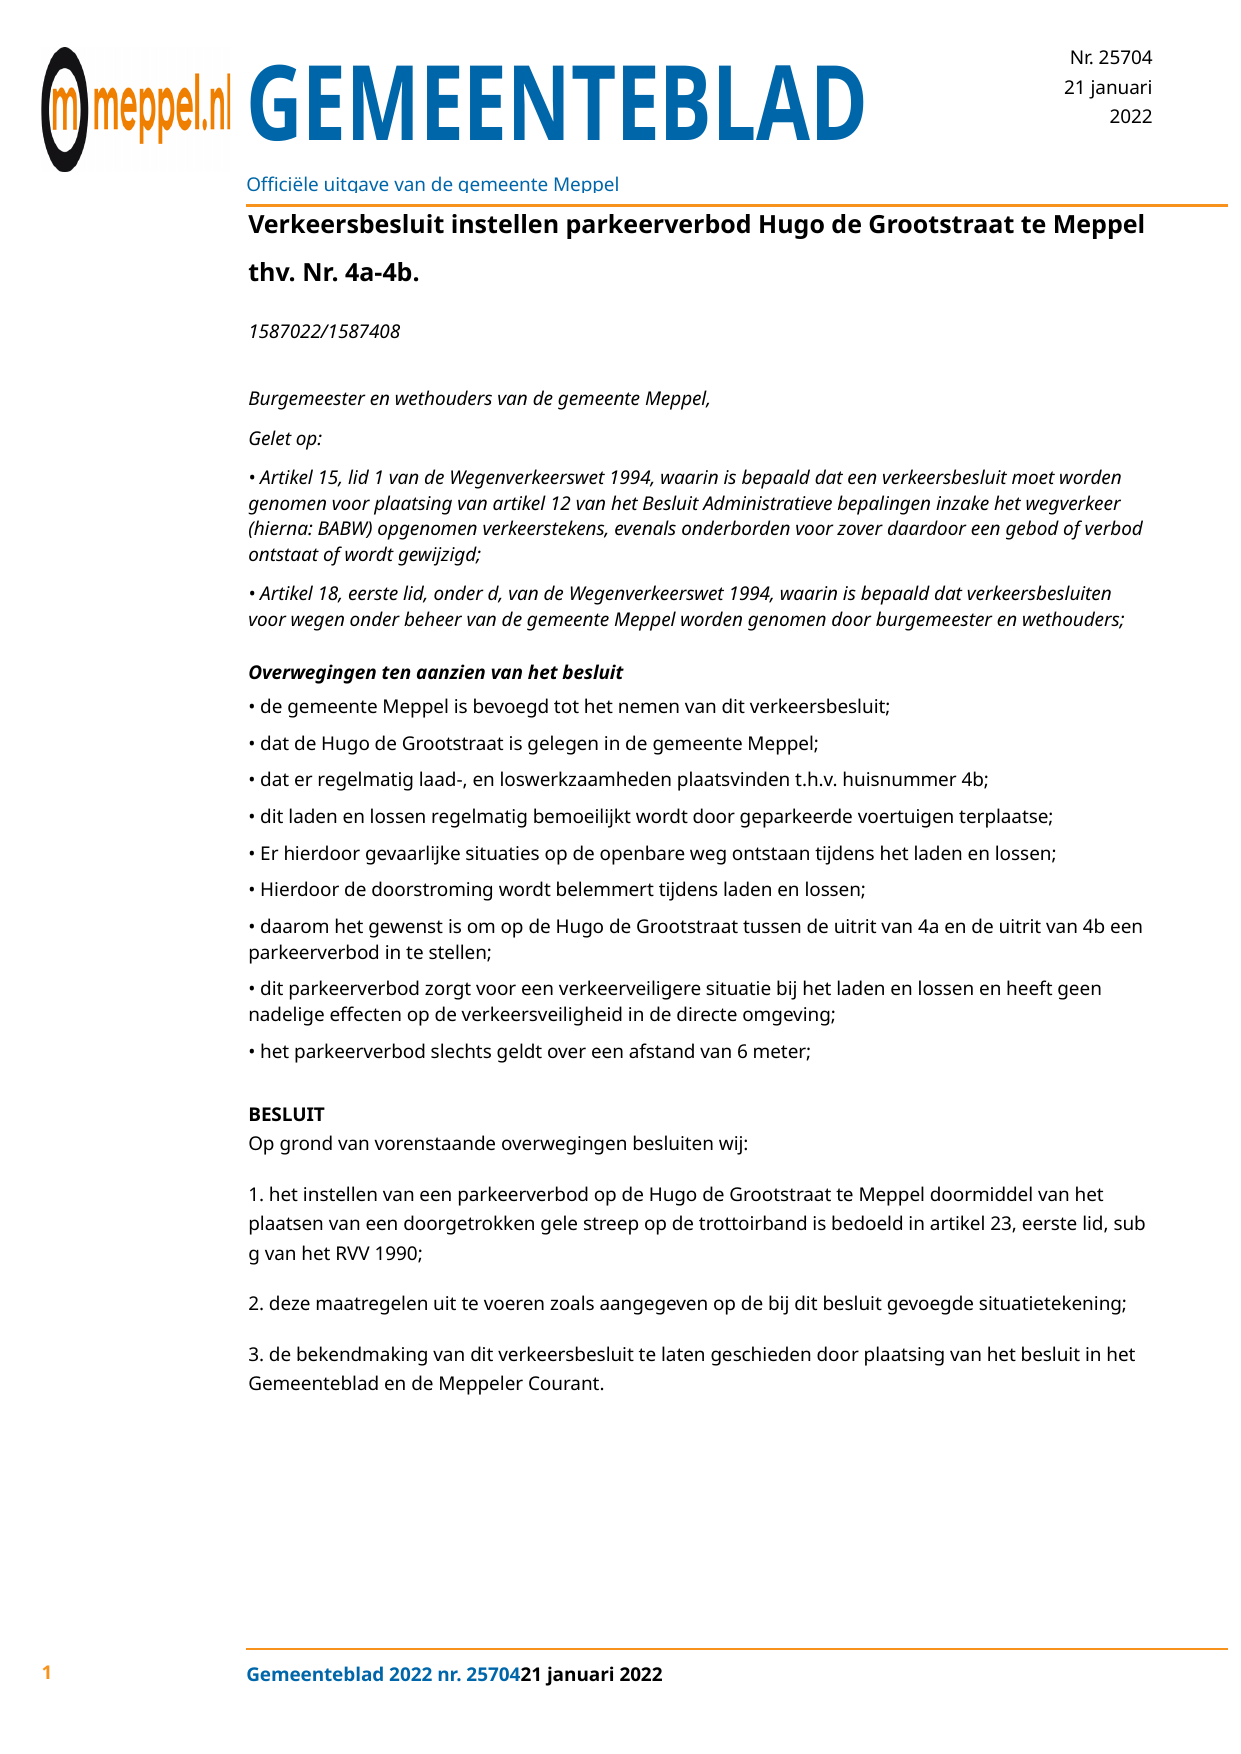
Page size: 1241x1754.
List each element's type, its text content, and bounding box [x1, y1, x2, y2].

text • Artikel 15, lid 1 van de Wegenverkeerswet 1994, waarin is bepaald dat een verkeersbesluit moet worden genomen voor plaatsing van artikel 12 van het Besluit Administratieve bepalingen inzake het wegverkeer (hierna: BABW) opgenomen verkeerstekens, evenals onderborden voor zover daardoor een gebod of verbod ontstaat of wordt gewijzigd; [248, 464, 1152, 567]
text • Artikel 18, eerste lid, onder d, van de Wegenverkeerswet 1994, waarin is bepaald dat verkeersbesluiten voor wegen onder beheer van de gemeente Meppel worden genomen door burgemeester en wethouders; [248, 581, 1152, 632]
text 1587022/1587408 [248, 318, 1152, 344]
text Op grond van vorenstaande overwegingen besluiten wij: [248, 1130, 1152, 1156]
text Gelet op: [248, 425, 1152, 451]
text 2. deze maatregelen uit te voeren zoals aangegeven op de bij dit besluit gevoegde situatietekening; [248, 1290, 1152, 1316]
text 1. het instellen van een parkeerverbod op de Hugo de Grootstraat te Meppel doormiddel van het plaatsen van een doorgetrokken gele streep op de trottoirband is bedoeld in artikel 23, eerste lid, sub g van het RVV 1990; [248, 1181, 1152, 1266]
text Burgemeester en wethouders van de gemeente Meppel, [248, 386, 1152, 411]
text • dat de Hugo de Grootstraat is gelegen in de gemeente Meppel; [248, 730, 1152, 756]
text Verkeersbesluit instellen parkeerverbod Hugo de Grootstraat te Meppel thv. Nr. 4a-4b. [248, 207, 1152, 288]
text • Hierdoor de doorstroming wordt belemmert tijdens laden en lossen; [248, 877, 1152, 902]
text • daarom het gewenst is om op de Hugo de Grootstraat tussen de uitrit van 4a en de uitrit van 4b een parkeerverbod in te stellen; [248, 913, 1152, 965]
text • het parkeerverbod slechts geldt over een afstand van 6 meter; [248, 1038, 1152, 1064]
text • dat er regelmatig laad-, en loswerkzaamheden plaatsvinden t.h.v. huisnummer 4b; [248, 767, 1152, 792]
text BESLUIT [248, 1101, 1152, 1126]
text • dit laden en lossen regelmatig bemoeilijkt wordt door geparkeerde voertuigen terplaatse; [248, 803, 1152, 829]
text • de gemeente Meppel is bevoegd tot het nemen van dit verkeersbesluit; [248, 693, 1152, 719]
text • Er hierdoor gevaarlijke situaties op de openbare weg ontstaan tijdens het laden en lossen; [248, 840, 1152, 866]
text Overwegingen ten aanzien van het besluit [248, 659, 1152, 685]
text 3. de bekendmaking van dit verkeersbesluit te laten geschieden door plaatsing van het besluit in het Gemeenteblad en de Meppeler Courant. [248, 1341, 1152, 1396]
picture [41, 47, 231, 172]
text • dit parkeerverbod zorgt voor een verkeerveiligere situatie bij het laden en lossen en heeft geen nadelige effecten op de verkeersveiligheid in de directe omgeving; [248, 976, 1152, 1027]
